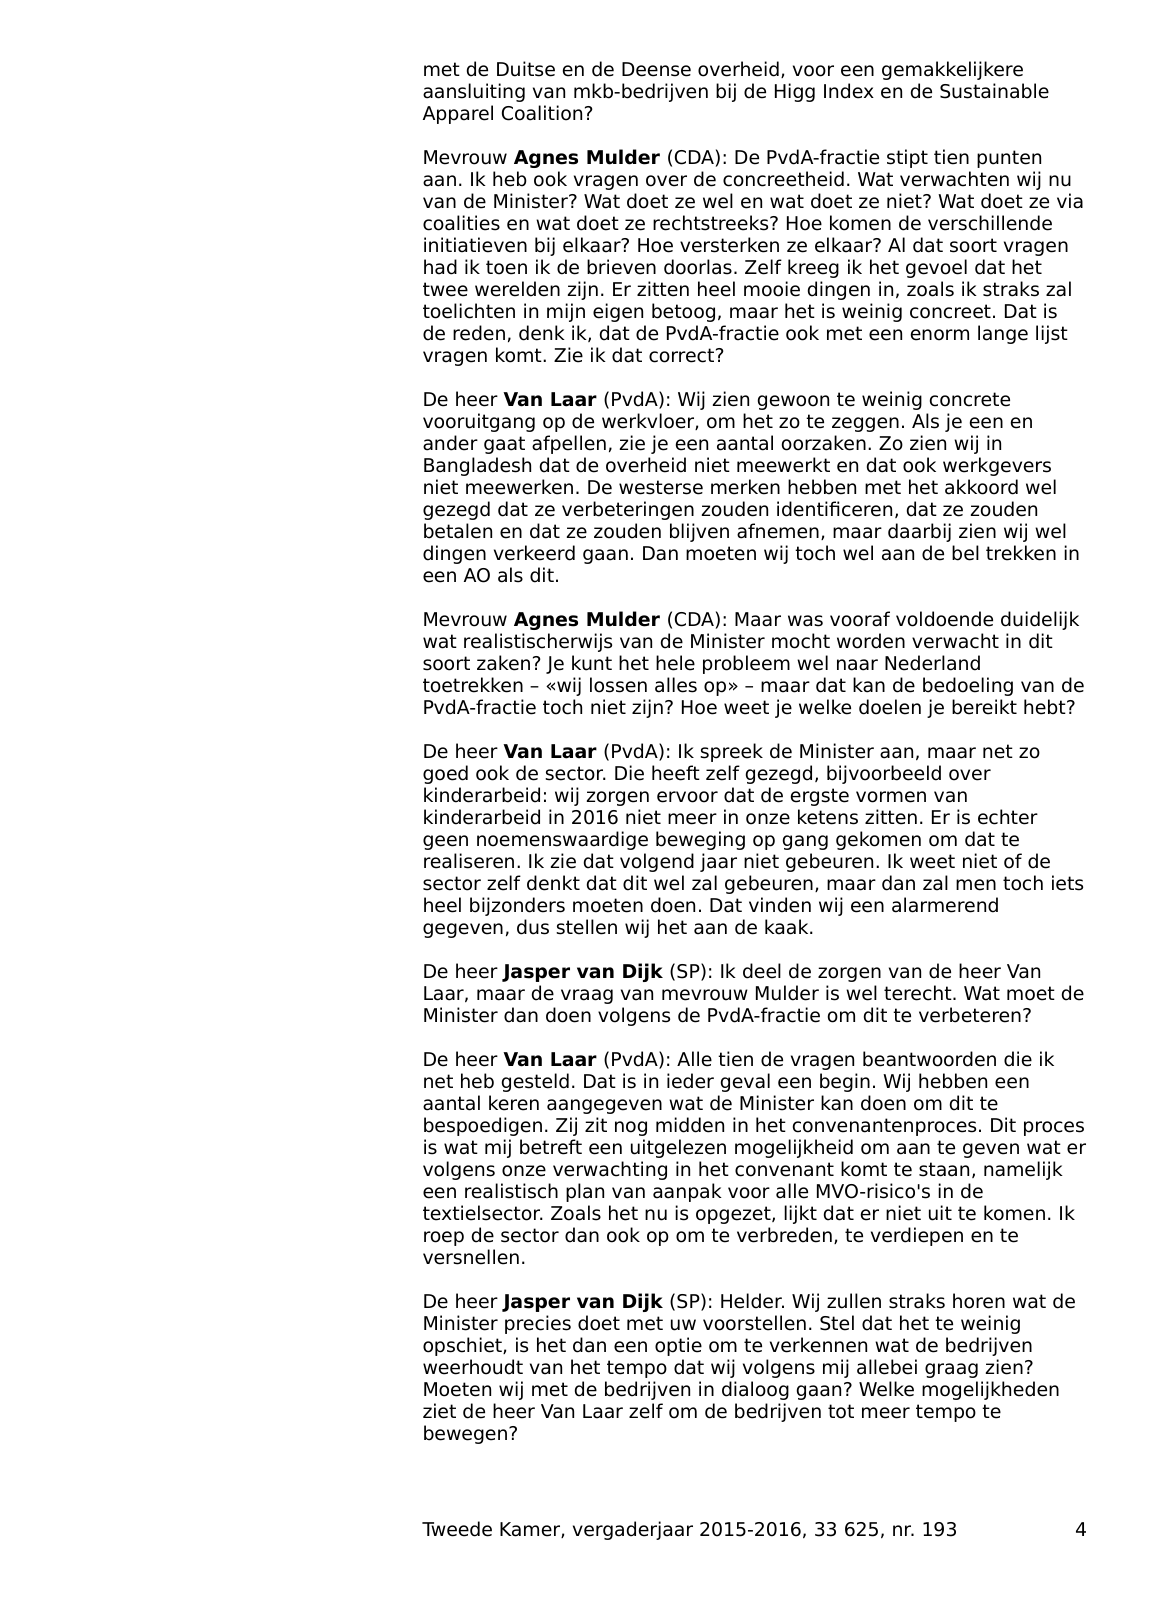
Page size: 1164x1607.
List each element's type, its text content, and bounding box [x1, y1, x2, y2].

text De heer Van Laar (PvdA): Alle tien de vragen beantwoorden die ik net heb gesteld. Dat is in ieder geval een begin. Wij hebben een aantal keren aangegeven wat de Minister kan doen om dit te bespoedigen. Zij zit nog midden in het convenantenproces. Dit proces is wat mij betreft een uitgelezen mogelijkheid om aan te geven wat er volgens onze verwachting in het convenant komt te staan, namelijk een realistisch plan van aanpak voor alle MVO-risico's in de textielsector. Zoals het nu is opgezet, lijkt dat er niet uit te komen. Ik roep de sector dan ook op om te verbreden, te verdiepen en te versnellen. [422, 1049, 1087, 1269]
text De heer Van Laar (PvdA): Wij zien gewoon te weinig concrete vooruitgang op de werkvloer, om het zo te zeggen. Als je een en ander gaat afpellen, zie je een aantal oorzaken. Zo zien wij in Bangladesh dat de overheid niet meewerkt en dat ook werkgevers niet meewerken. De westerse merken hebben met het akkoord wel gezegd dat ze verbeteringen zouden identificeren, dat ze zouden betalen en dat ze zouden blijven afnemen, maar daarbij zien wij wel dingen verkeerd gaan. Dan moeten wij toch wel aan de bel trekken in een AO als dit. [422, 389, 1087, 587]
text De heer Van Laar (PvdA): Ik spreek de Minister aan, maar net zo goed ook de sector. Die heeft zelf gezegd, bijvoorbeeld over kinderarbeid: wij zorgen ervoor dat de ergste vormen van kinderarbeid in 2016 niet meer in onze ketens zitten. Er is echter geen noemenswaardige beweging op gang gekomen om dat te realiseren. Ik zie dat volgend jaar niet gebeuren. Ik weet niet of de sector zelf denkt dat dit wel zal gebeuren, maar dan zal men toch iets heel bijzonders moeten doen. Dat vinden wij een alarmerend gegeven, dus stellen wij het aan de kaak. [422, 741, 1087, 939]
text De heer Jasper van Dijk (SP): Ik deel de zorgen van de heer Van Laar, maar de vraag van mevrouw Mulder is wel terecht. Wat moet de Minister dan doen volgens de PvdA-fractie om dit te verbeteren? [422, 961, 1087, 1027]
text De heer Jasper van Dijk (SP): Helder. Wij zullen straks horen wat de Minister precies doet met uw voorstellen. Stel dat het te weinig opschiet, is het dan een optie om te verkennen wat de bedrijven weerhoudt van het tempo dat wij volgens mij allebei graag zien? Moeten wij met de bedrijven in dialoog gaan? Welke mogelijkheden ziet de heer Van Laar zelf om de bedrijven tot meer tempo te bewegen? [422, 1291, 1087, 1445]
text Mevrouw Agnes Mulder (CDA): Maar was vooraf voldoende duidelijk wat realistischerwijs van de Minister mocht worden verwacht in dit soort zaken? Je kunt het hele probleem wel naar Nederland toetrekken – «wij lossen alles op» – maar dat kan de bedoeling van de PvdA-fractie toch niet zijn? Hoe weet je welke doelen je bereikt hebt? [422, 609, 1087, 719]
text met de Duitse en de Deense overheid, voor een gemakkelijkere aansluiting van mkb-bedrijven bij de Higg Index en de Sustainable Apparel Coalition? [422, 59, 1087, 125]
text Mevrouw Agnes Mulder (CDA): De PvdA-fractie stipt tien punten aan. Ik heb ook vragen over de concreetheid. Wat verwachten wij nu van de Minister? Wat doet ze wel en wat doet ze niet? Wat doet ze via coalities en wat doet ze rechtstreeks? Hoe komen de verschillende initiatieven bij elkaar? Hoe versterken ze elkaar? Al dat soort vragen had ik toen ik de brieven doorlas. Zelf kreeg ik het gevoel dat het twee werelden zijn. Er zitten heel mooie dingen in, zoals ik straks zal toelichten in mijn eigen betoog, maar het is weinig concreet. Dat is de reden, denk ik, dat de PvdA-fractie ook met een enorm lange lijst vragen komt. Zie ik dat correct? [422, 147, 1087, 367]
